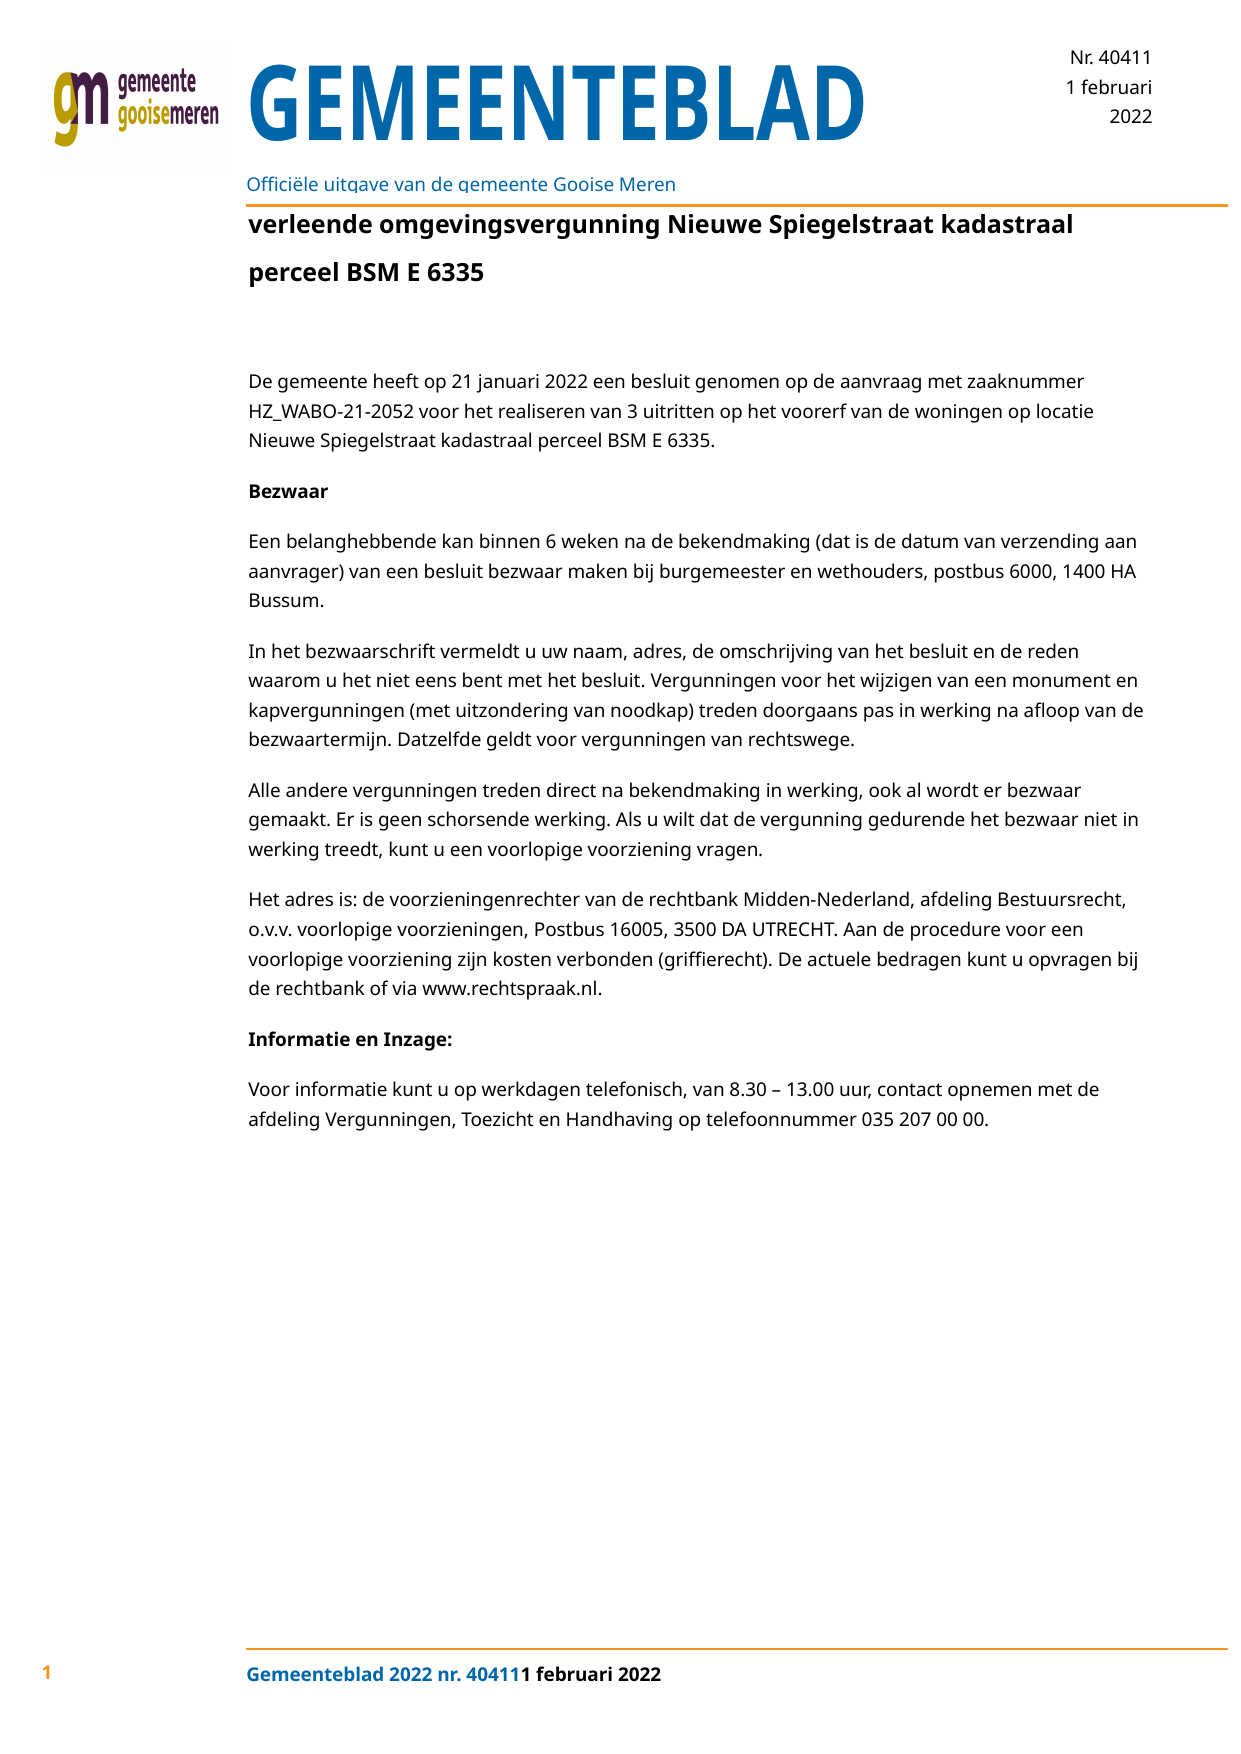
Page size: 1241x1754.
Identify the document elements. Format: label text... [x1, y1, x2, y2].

text In het bezwaarschrift vermeldt u uw naam, adres, de omschrijving van het besluit en de reden waarom u het niet eens bent met het besluit. Vergunningen voor het wijzigen van een monument en kapvergunningen (met uitzondering van noodkap) treden doorgaans pas in werking na afloop van de bezwaartermijn. Datzelfde geldt voor vergunningen van rechtswege. [248, 638, 1152, 752]
text Alle andere vergunningen treden direct na bekendmaking in werking, ook al wordt er bezwaar gemaakt. Er is geen schorsende werking. Als u wilt dat de vergunning gedurende het bezwaar niet in werking treedt, kunt u een voorlopige voorziening vragen. [248, 777, 1152, 862]
picture [41, 47, 231, 172]
text Informatie en Inzage: [248, 1026, 1152, 1052]
text verleende omgevingsvergunning Nieuwe Spiegelstraat kadastraal perceel BSM E 6335 [248, 207, 1152, 288]
text Een belanghebbende kan binnen 6 weken na de bekendmaking (dat is de datum van verzending aan aanvrager) van een besluit bezwaar maken bij burgemeester en wethouders, postbus 6000, 1400 HA Bussum. [248, 528, 1152, 613]
text Bezwaar [248, 478, 1152, 504]
text De gemeente heeft op 21 januari 2022 een besluit genomen op de aanvraag met zaaknummer HZ_WABO-21-2052 voor het realiseren van 3 uitritten op het voorerf van de woningen op locatie Nieuwe Spiegelstraat kadastraal perceel BSM E 6335. [248, 368, 1152, 453]
text Het adres is: de voorzieningenrechter van de rechtbank Midden-Nederland, afdeling Bestuursrecht, o.v.v. voorlopige voorzieningen, Postbus 16005, 3500 DA UTRECHT. Aan de procedure voor een voorlopige voorziening zijn kosten verbonden (griffierecht). De actuele bedragen kunt u opvragen bij de rechtbank of via www.rechtspraak.nl. [248, 887, 1152, 1001]
text Voor informatie kunt u op werkdagen telefonisch, van 8.30 – 13.00 uur, contact opnemen met de afdeling Vergunningen, Toezicht en Handhaving op telefoonnummer 035 207 00 00. [248, 1076, 1152, 1132]
